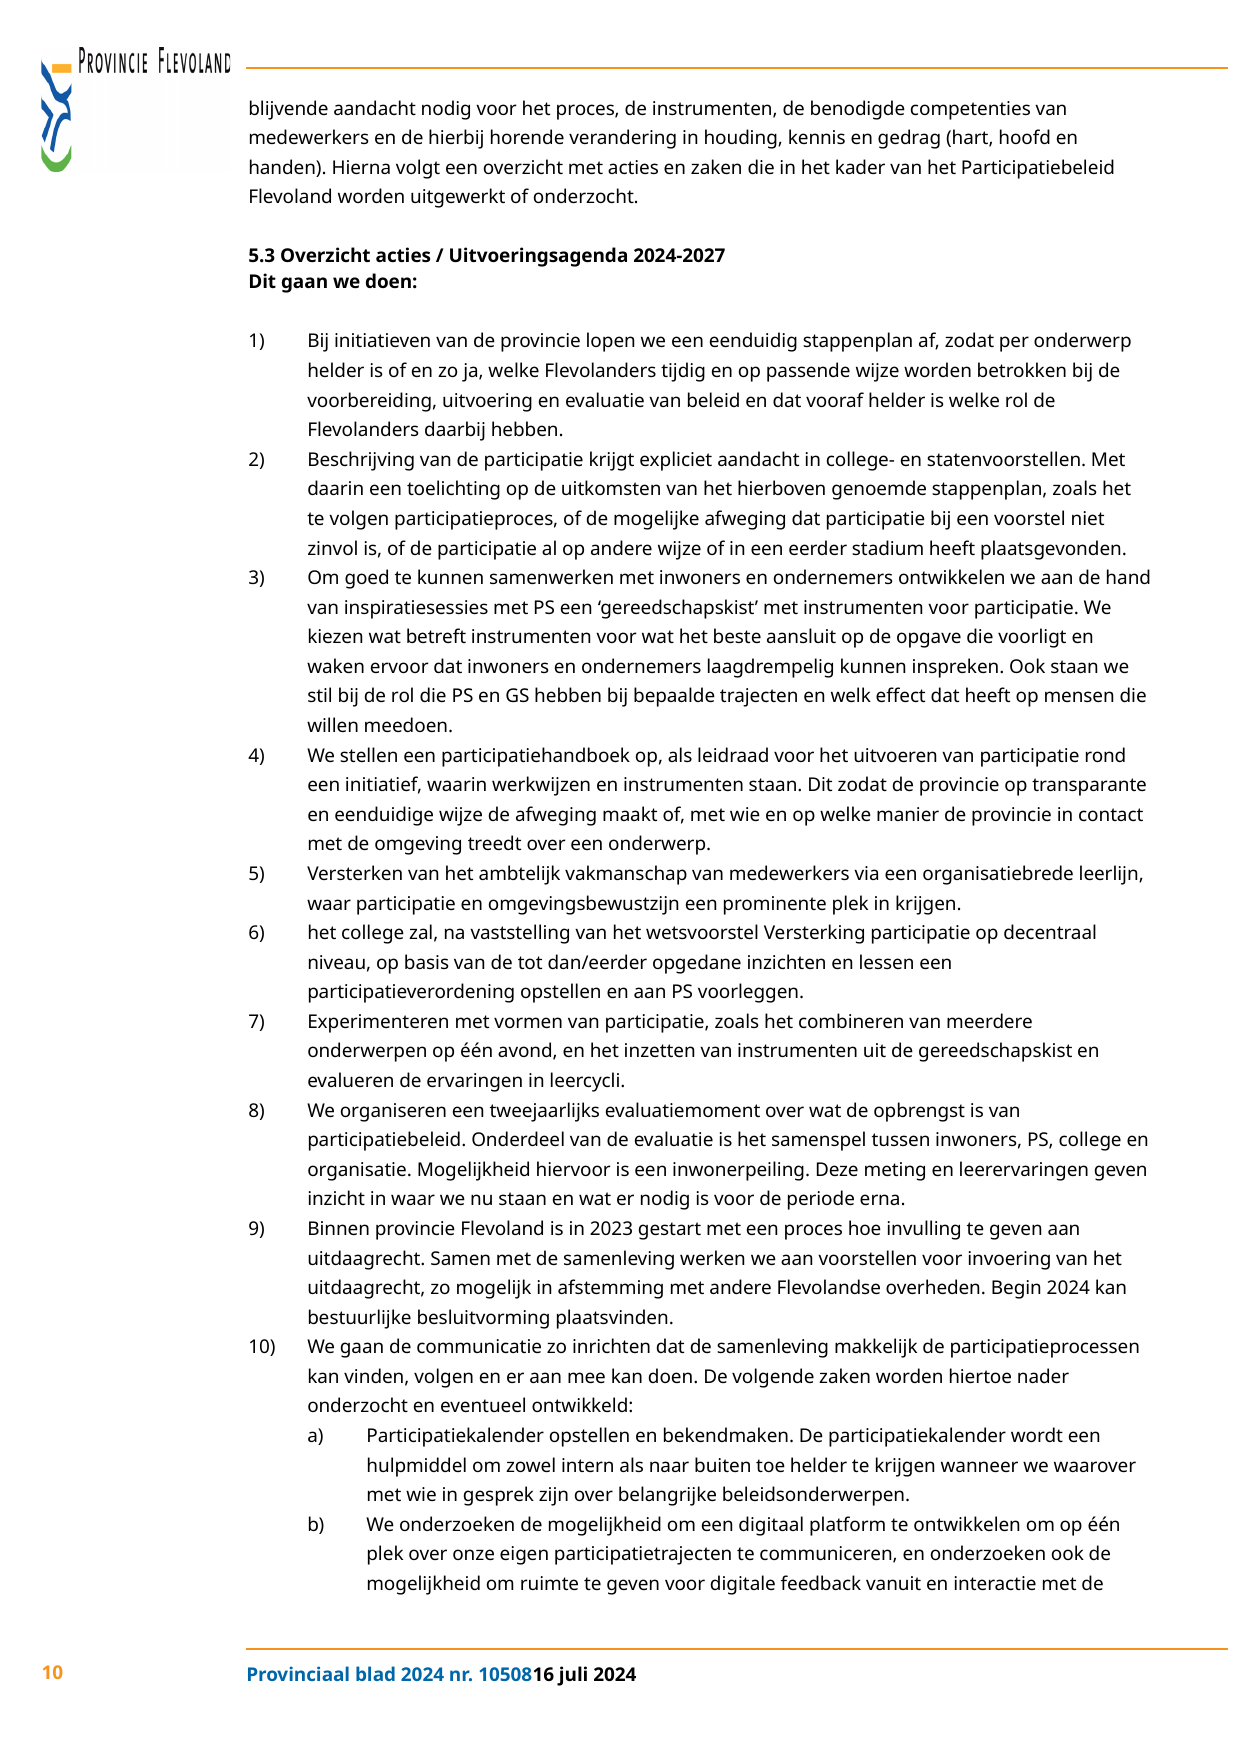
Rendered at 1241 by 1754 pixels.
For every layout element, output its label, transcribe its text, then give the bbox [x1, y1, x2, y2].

text blijvende aandacht nodig voor het proces, de instrumenten, de benodigde competenties van medewerkers en de hierbij horende verandering in houding, kennis en gedrag (hart, hoofd en handen). Hierna volgt een overzicht met acties en zaken die in het kader van het Participatiebeleid Flevoland worden uitgewerkt of onderzocht. [248, 95, 1152, 209]
list het college zal, na vaststelling van het wetsvoorstel Versterking participatie op decentraal niveau, op basis van de tot dan/eerder opgedane inzichten en lessen een participatieverordening opstellen en aan PS voorleggen. [248, 919, 1152, 1004]
list Versterken van het ambtelijk vakmanschap van medewerkers via een organisatiebrede leerlijn, waar participatie en omgevingsbewustzijn een prominente plek in krijgen. [248, 860, 1152, 915]
list Participatiekalender opstellen en bekendmaken. De participatiekalender wordt een hulpmiddel om zowel intern als naar buiten toe helder te krijgen wanneer we waarover met wie in gesprek zijn over belangrijke beleidsonderwerpen. [307, 1422, 1152, 1507]
list Bij initiatieven van de provincie lopen we een eenduidig stappenplan af, zodat per onderwerp helder is of en zo ja, welke Flevolanders tijdig en op passende wijze worden betrokken bij de voorbereiding, uitvoering en evaluatie van beleid en dat vooraf helder is welke rol de Flevolanders daarbij hebben. [248, 328, 1152, 442]
list We onderzoeken de mogelijkheid om een digitaal platform te ontwikkelen om op één plek over onze eigen participatietrajecten te communiceren, en onderzoeken ook de mogelijkheid om ruimte te geven voor digitale feedback vanuit en interactie met de [307, 1511, 1152, 1596]
list Binnen provincie Flevoland is in 2023 gestart met een proces hoe invulling te geven aan uitdaagrecht. Samen met de samenleving werken we aan voorstellen voor invoering van het uitdaagrecht, zo mogelijk in afstemming met andere Flevolandse overheden. Begin 2024 kan bestuurlijke besluitvorming plaatsvinden. [248, 1215, 1152, 1329]
list We organiseren een tweejaarlijks evaluatiemoment over wat de opbrengst is van participatiebeleid. Onderdeel van de evaluatie is het samenspel tussen inwoners, PS, college en organisatie. Mogelijkheid hiervoor is een inwonerpeiling. Deze meting en leerervaringen geven inzicht in waar we nu staan en wat er nodig is voor de periode erna. [248, 1097, 1152, 1211]
list We stellen een participatiehandboek op, als leidraad voor het uitvoeren van participatie rond een initiatief, waarin werkwijzen en instrumenten staan. Dit zodat de provincie op transparante en eenduidige wijze de afweging maakt of, met wie en op welke manier de provincie in contact met de omgeving treedt over een onderwerp. [248, 742, 1152, 856]
text 5.3 Overzicht acties / Uitvoeringsagenda 2024-2027 [248, 243, 1152, 268]
list Om goed te kunnen samenwerken met inwoners en ondernemers ontwikkelen we aan de hand van inspiratiesessies met PS een ‘gereedschapskist’ met instrumenten voor participatie. We kiezen wat betreft instrumenten voor wat het beste aansluit op de opgave die voorligt en waken ervoor dat inwoners en ondernemers laagdrempelig kunnen inspreken. Ook staan we stil bij de rol die PS en GS hebben bij bepaalde trajecten en welk effect dat heeft op mensen die willen meedoen. [248, 564, 1152, 738]
list Experimenteren met vormen van participatie, zoals het combineren van meerdere onderwerpen op één avond, en het inzetten van instrumenten uit de gereedschapskist en evalueren de ervaringen in leercycli. [248, 1008, 1152, 1093]
list We gaan de communicatie zo inrichten dat de samenleving makkelijk de participatieprocessen kan vinden, volgen en er aan mee kan doen. De volgende zaken worden hiertoe nader onderzocht en eventueel ontwikkeld: [248, 1333, 1152, 1418]
picture [41, 47, 231, 172]
text Dit gaan we doen: [248, 268, 1152, 294]
list Beschrijving van de participatie krijgt expliciet aandacht in college- en statenvoorstellen. Met daarin een toelichting op de uitkomsten van het hierboven genoemde stappenplan, zoals het te volgen participatieproces, of de mogelijke afweging dat participatie bij een voorstel niet zinvol is, of de participatie al op andere wijze of in een eerder stadium heeft plaatsgevonden. [248, 446, 1152, 560]
